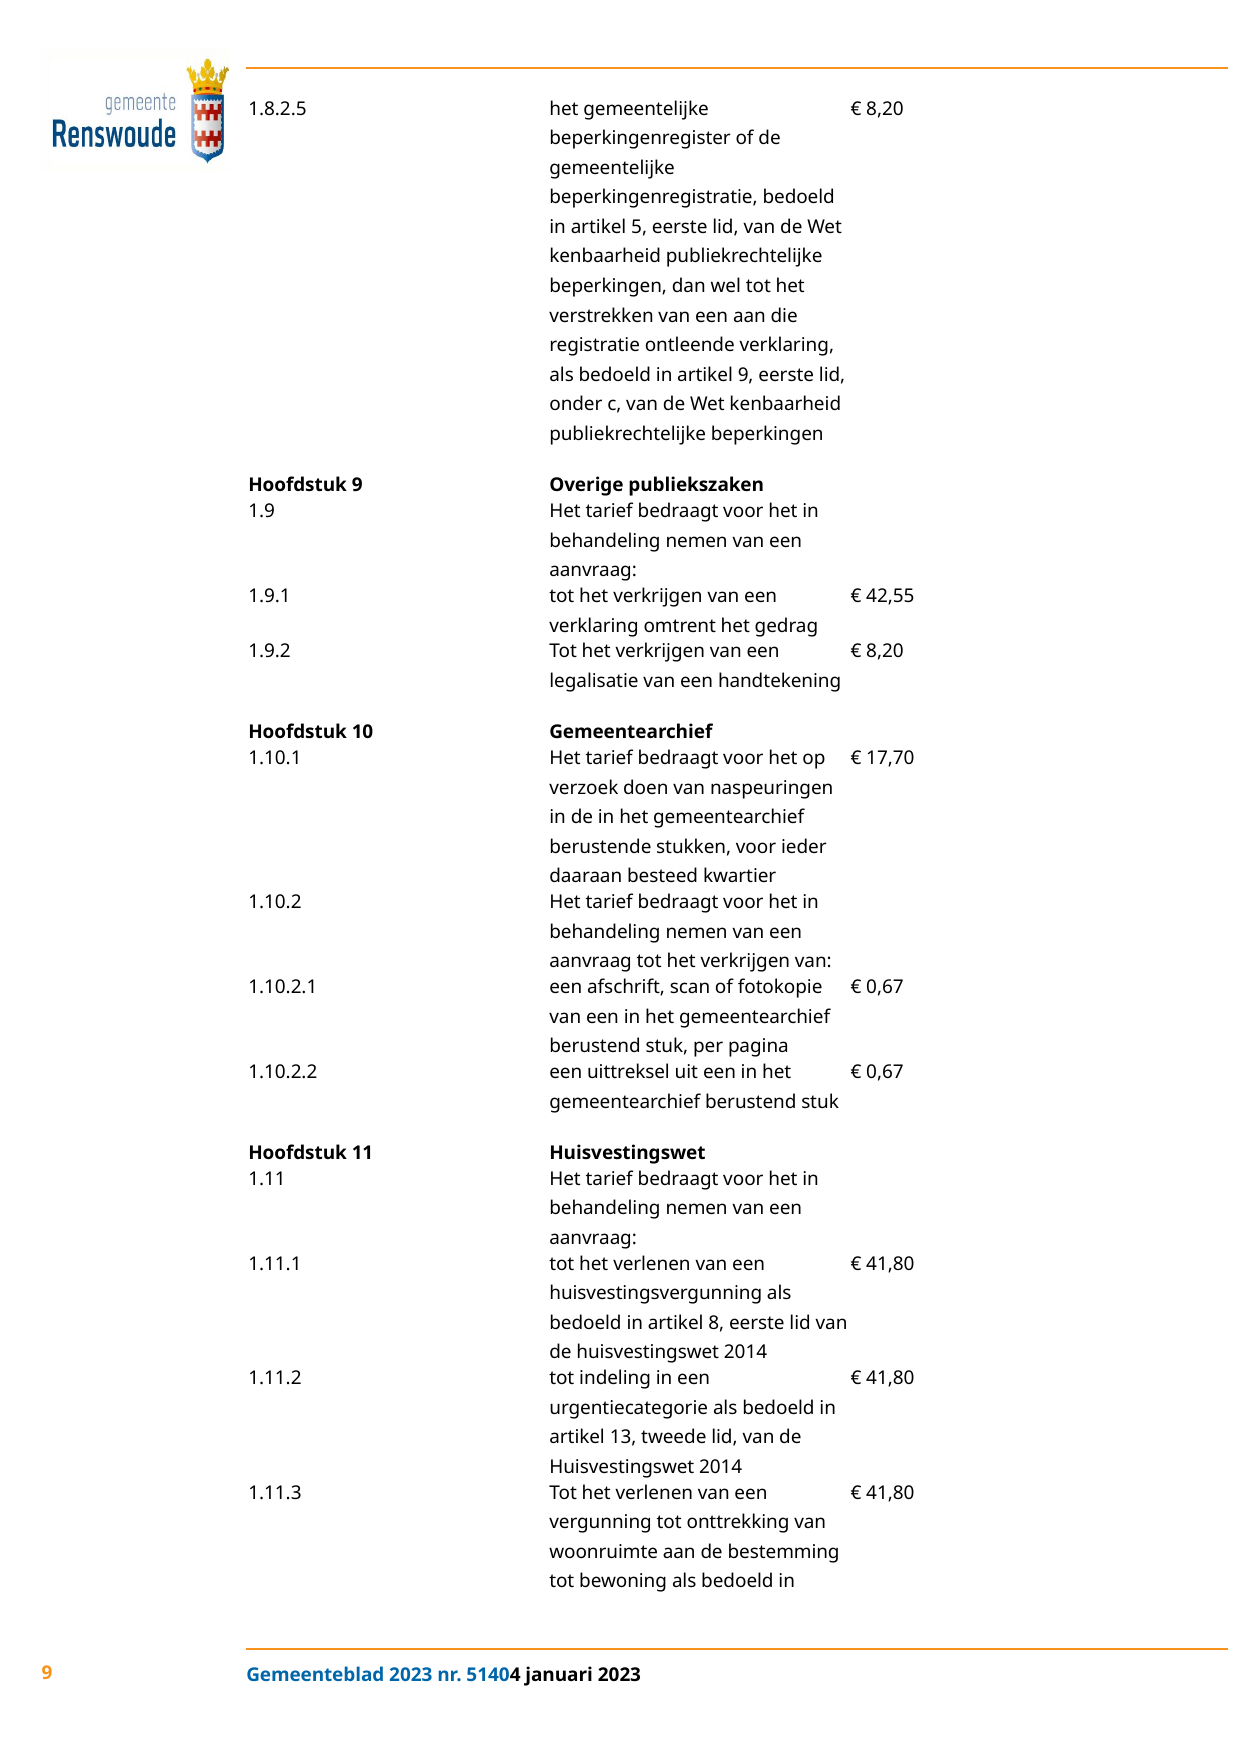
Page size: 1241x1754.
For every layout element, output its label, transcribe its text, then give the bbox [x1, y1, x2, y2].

table_cell 1.10.1 [248, 744, 549, 888]
table_cell een afschrift, scan of fotokopie van een in het gemeentearchief berustend stuk, per pagina [549, 973, 850, 1058]
table_cell € 0,67 [850, 973, 1152, 1058]
table_cell 1.11.1 [248, 1250, 549, 1364]
table_cell Het tarief bedraagt voor het in behandeling nemen van een aanvraag: [549, 1165, 850, 1250]
table_cell 1.10.2 [248, 889, 549, 973]
table_cell 1.11 [248, 1165, 549, 1250]
table_cell [549, 1114, 850, 1139]
table_cell Het tarief bedraagt voor het in behandeling nemen van een aanvraag tot het verkrijgen van: [549, 889, 850, 973]
table_cell [850, 889, 1152, 973]
table_cell een uittreksel uit een in het gemeentearchief berustend stuk [549, 1058, 850, 1113]
table_cell Hoofdstuk 10 [248, 719, 549, 744]
table_cell 1.9.2 [248, 638, 549, 693]
table_cell [549, 693, 850, 719]
table_cell € 8,20 [850, 638, 1152, 693]
table_cell Overige publiekszaken [549, 472, 850, 497]
table_cell 1.10.2.1 [248, 973, 549, 1058]
table_cell Het tarief bedraagt voor het op verzoek doen van naspeuringen in de in het gemeentearchief berustende stukken, voor ieder daaraan besteed kwartier [549, 744, 850, 888]
table_cell 1.8.2.5 [248, 95, 549, 446]
picture [41, 47, 231, 172]
table_cell Gemeentearchief [549, 719, 850, 744]
table_cell [850, 1139, 1152, 1165]
table_cell € 41,80 [850, 1479, 1152, 1593]
table_cell [850, 1165, 1152, 1250]
table_cell Tot het verkrijgen van een legalisatie van een handtekening [549, 638, 850, 693]
table_cell [248, 693, 549, 719]
table_cell [248, 446, 549, 472]
table_cell Hoofdstuk 11 [248, 1139, 549, 1165]
table_cell Het tarief bedraagt voor het in behandeling nemen van een aanvraag: [549, 498, 850, 582]
table_cell tot indeling in een urgentiecategorie als bedoeld in artikel 13, tweede lid, van de Huisvestingswet 2014 [549, 1364, 850, 1479]
table_cell 1.10.2.2 [248, 1058, 549, 1113]
table_cell € 42,55 [850, 582, 1152, 638]
table_cell 1.11.3 [248, 1479, 549, 1593]
table_cell € 41,80 [850, 1364, 1152, 1479]
table_cell [850, 693, 1152, 719]
table_cell 1.11.2 [248, 1364, 549, 1479]
table_cell [850, 472, 1152, 497]
table_cell [850, 719, 1152, 744]
table_cell Huisvestingswet [549, 1139, 850, 1165]
table_cell tot het verkrijgen van een verklaring omtrent het gedrag [549, 582, 850, 638]
table_cell € 17,70 [850, 744, 1152, 888]
table_cell € 0,67 [850, 1058, 1152, 1113]
table_cell het gemeentelijke beperkingenregister of de gemeentelijke beperkingenregistratie, bedoeld in artikel 5, eerste lid, van de Wet kenbaarheid publiekrechtelijke beperkingen, dan wel tot het verstrekken van een aan die registratie ontleende verklaring, als bedoeld in artikel 9, eerste lid, onder c, van de Wet kenbaarheid publiekrechtelijke beperkingen [549, 95, 850, 446]
table_cell € 8,20 [850, 95, 1152, 446]
table_cell tot het verlenen van een huisvestingsvergunning als bedoeld in artikel 8, eerste lid van de huisvestingswet 2014 [549, 1250, 850, 1364]
table_cell 1.9.1 [248, 582, 549, 638]
table_cell Tot het verlenen van een vergunning tot onttrekking van woonruimte aan de bestemming tot bewoning als bedoeld in [549, 1479, 850, 1593]
table_cell [850, 498, 1152, 582]
table_cell 1.9 [248, 498, 549, 582]
table_cell € 41,80 [850, 1250, 1152, 1364]
table_cell [850, 446, 1152, 472]
table_cell [248, 1114, 549, 1139]
table_cell [549, 446, 850, 472]
table_cell Hoofdstuk 9 [248, 472, 549, 497]
table_cell [850, 1114, 1152, 1139]
